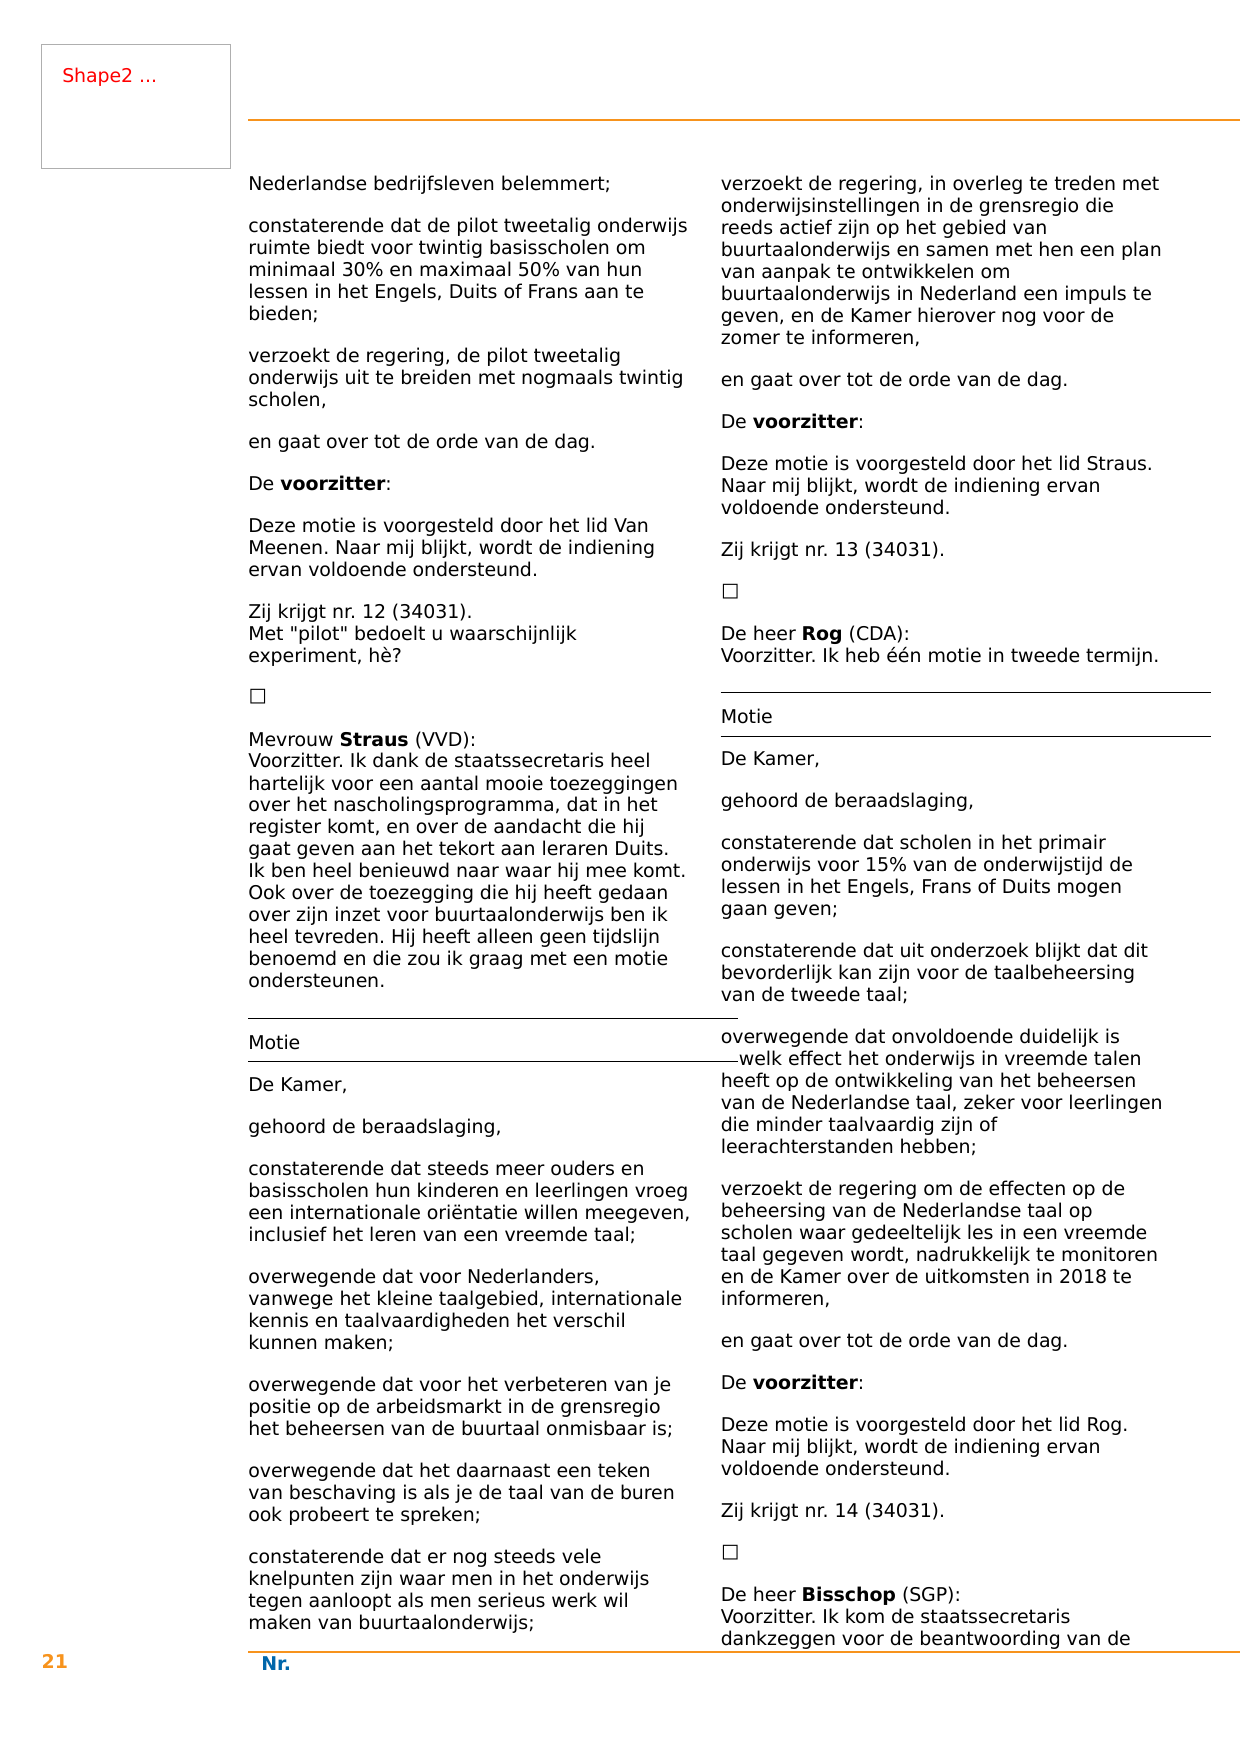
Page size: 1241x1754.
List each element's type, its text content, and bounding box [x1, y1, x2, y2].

text verzoekt de regering, in overleg te treden met onderwijsinstellingen in de grensregio die reeds actief zijn op het gebied van buurtaalonderwijs en samen met hen een plan van aanpak te ontwikkelen om buurtaalonderwijs in Nederland een impuls te geven, en de Kamer hierover nog voor de zomer te informeren, [721, 173, 1163, 349]
text en gaat over tot de orde van de dag. [248, 431, 691, 453]
text overwegende dat voor Nederlanders, vanwege het kleine taalgebied, internationale kennis en taalvaardigheden het verschil kunnen maken; [248, 1266, 691, 1354]
text constaterende dat scholen in het primair onderwijs voor 15% van de onderwijstijd de lessen in het Engels, Frans of Duits mogen gaan geven; [721, 832, 1163, 920]
text constaterende dat steeds meer ouders en basisscholen hun kinderen en leerlingen vroeg een internationale oriëntatie willen meegeven, inclusief het leren van een vreemde taal; [248, 1158, 691, 1246]
text De Kamer, [248, 1074, 691, 1096]
text Deze motie is voorgesteld door het lid Straus. Naar mij blijkt, wordt de indiening ervan voldoende ondersteund. [721, 453, 1163, 518]
text gehoord de beraadslaging, [721, 790, 1163, 812]
text overwegende dat onvoldoende duidelijk is welk effect het onderwijs in vreemde talen heeft op de ontwikkeling van het beheersen van de Nederlandse taal, zeker voor leerlingen die minder taalvaardig zijn of leerachterstanden hebben; [721, 1026, 1163, 1158]
text overwegende dat voor het verbeteren van je positie op de arbeidsmarkt in de grensregio het beheersen van de buurtaal onmisbaar is; [248, 1374, 691, 1440]
text en gaat over tot de orde van de dag. [721, 369, 1163, 391]
text Voorzitter. Ik kom de staatssecretaris dankzeggen voor de beantwoording van de [721, 1606, 1163, 1650]
text Zij krijgt nr. 13 (34031). [721, 538, 1163, 561]
text Zij krijgt nr. 12 (34031). [248, 601, 691, 622]
text Nederlandse bedrijfsleven belemmert; [248, 173, 691, 195]
text De Kamer, [721, 748, 1163, 770]
text overwegende dat het daarnaast een teken van beschaving is als je de taal van de buren ook probeert te spreken; [248, 1460, 691, 1526]
text De heer Bisschop (SGP): [721, 1584, 1163, 1606]
text Deze motie is voorgesteld door het lid Rog. Naar mij blijkt, wordt de indiening ervan voldoende ondersteund. [721, 1414, 1163, 1480]
text Zij krijgt nr. 14 (34031). [721, 1500, 1163, 1522]
text Voorzitter. Ik heb één motie in tweede termijn. [721, 644, 1163, 666]
text constaterende dat de pilot tweetalig onderwijs ruimte biedt voor twintig basisscholen om minimaal 30% en maximaal 50% van hun lessen in het Engels, Duits of Frans aan te bieden; [248, 215, 691, 325]
text verzoekt de regering om de effecten op de beheersing van de Nederlandse taal op scholen waar gedeeltelijk les in een vreemde taal gegeven wordt, nadrukkelijk te monitoren en de Kamer over de uitkomsten in 2018 te informeren, [721, 1178, 1163, 1310]
text ⬜ [721, 581, 1163, 602]
text Mevrouw Straus (VVD): [248, 728, 691, 750]
text constaterende dat uit onderzoek blijkt dat dit bevorderlijk kan zijn voor de taalbeheersing van de tweede taal; [721, 940, 1163, 1006]
text gehoord de beraadslaging, [248, 1116, 691, 1138]
text Voorzitter. Ik dank de staatssecretaris heel hartelijk voor een aantal mooie toezeggingen over het nascholingsprogramma, dat in het register komt, en over de aandacht die hij gaat geven aan het tekort aan leraren Duits. Ik ben heel benieuwd naar waar hij mee komt. Ook over de toezegging die hij heeft gedaan over zijn inzet voor buurtaalonderwijs ben ik heel tevreden. Hij heeft alleen geen tijdslijn benoemd en die zou ik graag met een motie ondersteunen. [248, 750, 691, 992]
text Motie [248, 1032, 691, 1054]
text ⬜ [248, 686, 691, 708]
text ⬜ [721, 1542, 1163, 1564]
text Deze motie is voorgesteld door het lid Van Meenen. Naar mij blijkt, wordt de indiening ervan voldoende ondersteund. [248, 514, 691, 581]
text De voorzitter: [248, 473, 691, 494]
text constaterende dat er nog steeds vele knelpunten zijn waar men in het onderwijs tegen aanloopt als men serieus werk wil maken van buurtaalonderwijs; [248, 1546, 691, 1634]
text en gaat over tot de orde van de dag. [721, 1330, 1163, 1352]
text De heer Rog (CDA): [721, 622, 1163, 644]
text Met "pilot" bedoelt u waarschijnlijk experiment, hè? [248, 622, 691, 666]
text De voorzitter: [721, 411, 1163, 433]
text De voorzitter: [721, 1372, 1163, 1394]
text verzoekt de regering, de pilot tweetalig onderwijs uit te breiden met nogmaals twintig scholen, [248, 345, 691, 411]
text Motie [721, 706, 1163, 728]
